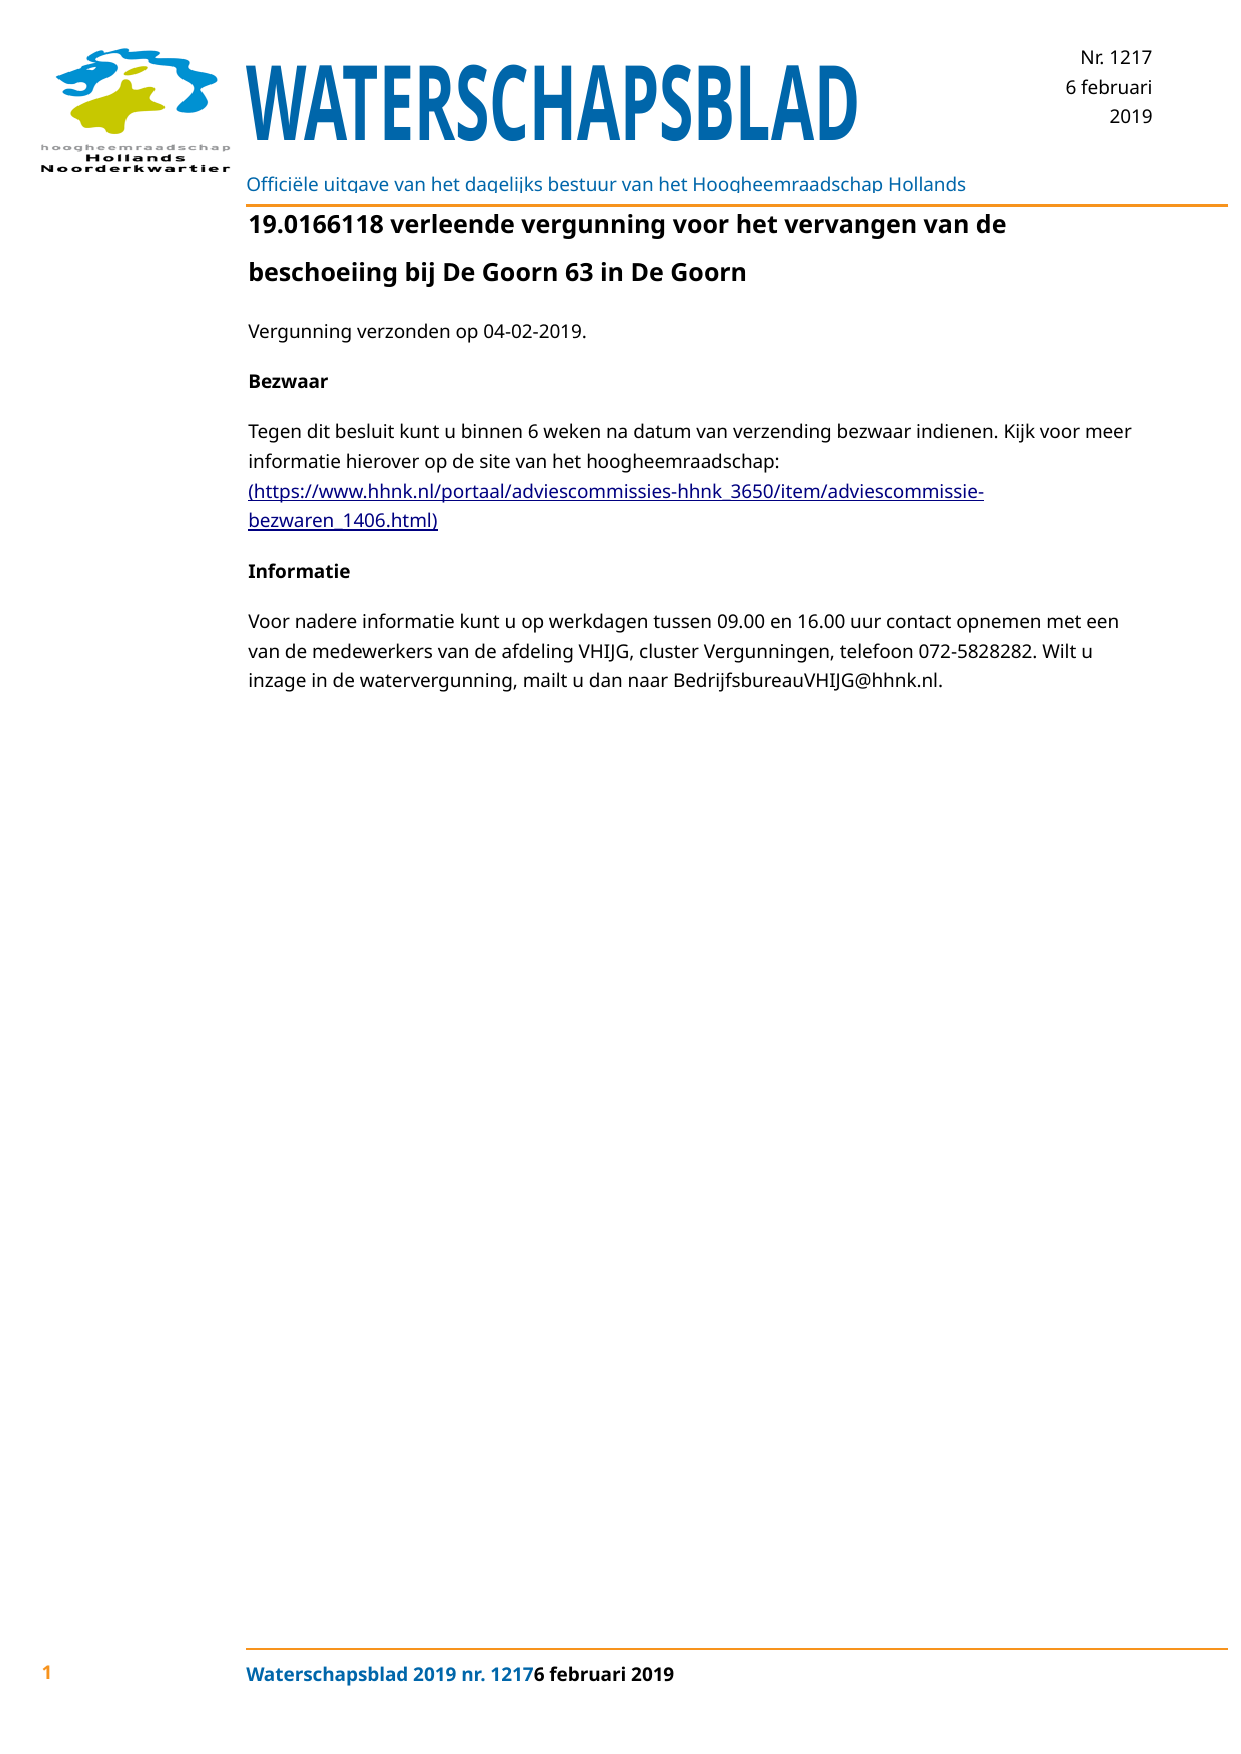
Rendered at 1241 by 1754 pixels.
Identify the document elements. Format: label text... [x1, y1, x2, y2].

picture [41, 47, 231, 172]
text Tegen dit besluit kunt u binnen 6 weken na datum van verzending bezwaar indienen. Kijk voor meer informatie hierover op de site van het hoogheemraadschap: (https://www.hhnk.nl/portaal/adviescommissies-hhnk_3650/item/adviescommissie-bezwaren_1406.html) [248, 419, 1152, 533]
text Vergunning verzonden op 04-02-2019. [248, 318, 1152, 344]
text 19.0166118 verleende vergunning voor het vervangen van de beschoeiing bij De Goorn 63 in De Goorn [248, 207, 1152, 288]
text Informatie [248, 558, 1152, 584]
text Voor nadere informatie kunt u op werkdagen tussen 09.00 en 16.00 uur contact opnemen met een van de medewerkers van de afdeling VHIJG, cluster Vergunningen, telefoon 072-5828282. Wilt u inzage in de watervergunning, mailt u dan naar BedrijfsbureauVHIJG@hhnk.nl. [248, 608, 1152, 693]
text Bezwaar [248, 368, 1152, 394]
